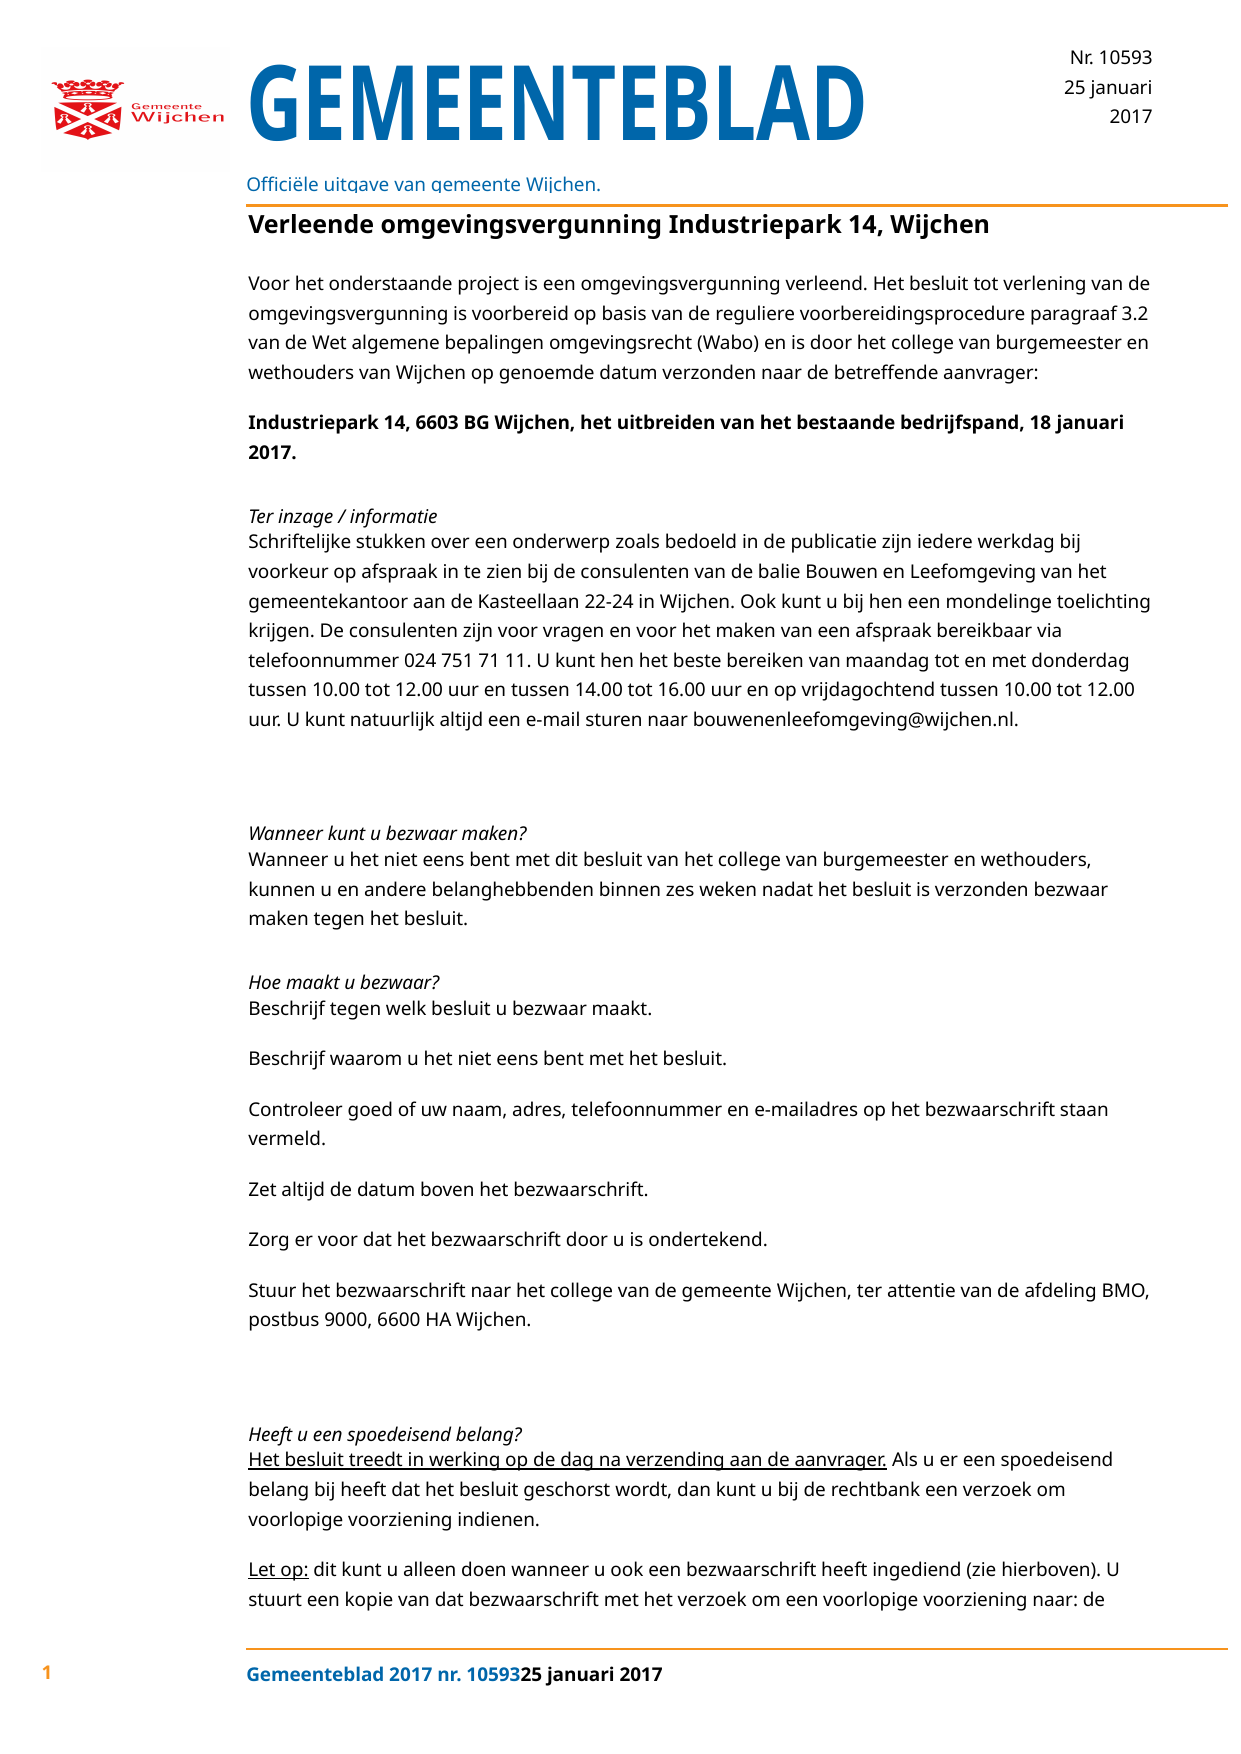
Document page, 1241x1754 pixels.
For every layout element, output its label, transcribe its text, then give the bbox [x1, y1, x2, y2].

text Het besluit treedt in werking op de dag na verzending aan de aanvrager. Als u er een spoedeisend belang bij heeft dat het besluit geschorst wordt, dan kunt u bij de rechtbank een verzoek om voorlopige voorziening indienen. [248, 1447, 1152, 1531]
text Verleende omgevingsvergunning Industriepark 14, Wijchen [248, 207, 1152, 241]
text Controleer goed of uw naam, adres, telefoonnummer en e-mailadres op het bezwaarschrift staan vermeld. [248, 1096, 1152, 1151]
text Ter inzage / informatie [248, 503, 1152, 529]
text Schriftelijke stukken over een onderwerp zoals bedoeld in de publicatie zijn iedere werkdag bij voorkeur op afspraak in te zien bij de consulenten van de balie Bouwen en Leefomgeving van het gemeentekantoor aan de Kasteellaan 22-24 in Wijchen. Ook kunt u bij hen een mondelinge toelichting krijgen. De consulenten zijn voor vragen en voor het maken van een afspraak bereikbaar via telefoonnummer 024 751 71 11. U kunt hen het beste bereiken van maandag tot en met donderdag tussen 10.00 tot 12.00 uur en tussen 14.00 tot 16.00 uur en op vrijdagochtend tussen 10.00 tot 12.00 uur. U kunt natuurlijk altijd een e-mail sturen naar bouwenenleefomgeving@wijchen.nl. [248, 529, 1152, 732]
text Wanneer u het niet eens bent met dit besluit van het college van burgemeester en wethouders, kunnen u en andere belanghebbenden binnen zes weken nadat het besluit is verzonden bezwaar maken tegen het besluit. [248, 846, 1152, 931]
text Zorg er voor dat het bezwaarschrift door u is ondertekend. [248, 1226, 1152, 1252]
text Beschrijf waarom u het niet eens bent met het besluit. [248, 1046, 1152, 1071]
text Let op: dit kunt u alleen doen wanneer u ook een bezwaarschrift heeft ingediend (zie hierboven). U stuurt een kopie van dat bezwaarschrift met het verzoek om een voorlopige voorziening naar: de [248, 1556, 1152, 1611]
text Zet altijd de datum boven het bezwaarschrift. [248, 1176, 1152, 1202]
text Voor het onderstaande project is een omgevingsvergunning verleend. Het besluit tot verlening van de omgevingsvergunning is voorbereid op basis van de reguliere voorbereidingsprocedure paragraaf 3.2 van de Wet algemene bepalingen omgevingsrecht (Wabo) en is door het college van burgemeester en wethouders van Wijchen op genoemde datum verzonden naar de betreffende aanvrager: [248, 270, 1152, 385]
text Heeft u een spoedeisend belang? [248, 1421, 1152, 1447]
picture [41, 47, 231, 172]
text Beschrijf tegen welk besluit u bezwaar maakt. [248, 995, 1152, 1021]
text Hoe maakt u bezwaar? [248, 969, 1152, 995]
text Wanneer kunt u bezwaar maken? [248, 821, 1152, 846]
text Industriepark 14, 6603 BG Wijchen, het uitbreiden van het bestaande bedrijfspand, 18 januari 2017. [248, 409, 1152, 465]
text Stuur het bezwaarschrift naar het college van de gemeente Wijchen, ter attentie van de afdeling BMO, postbus 9000, 6600 HA Wijchen. [248, 1277, 1152, 1332]
